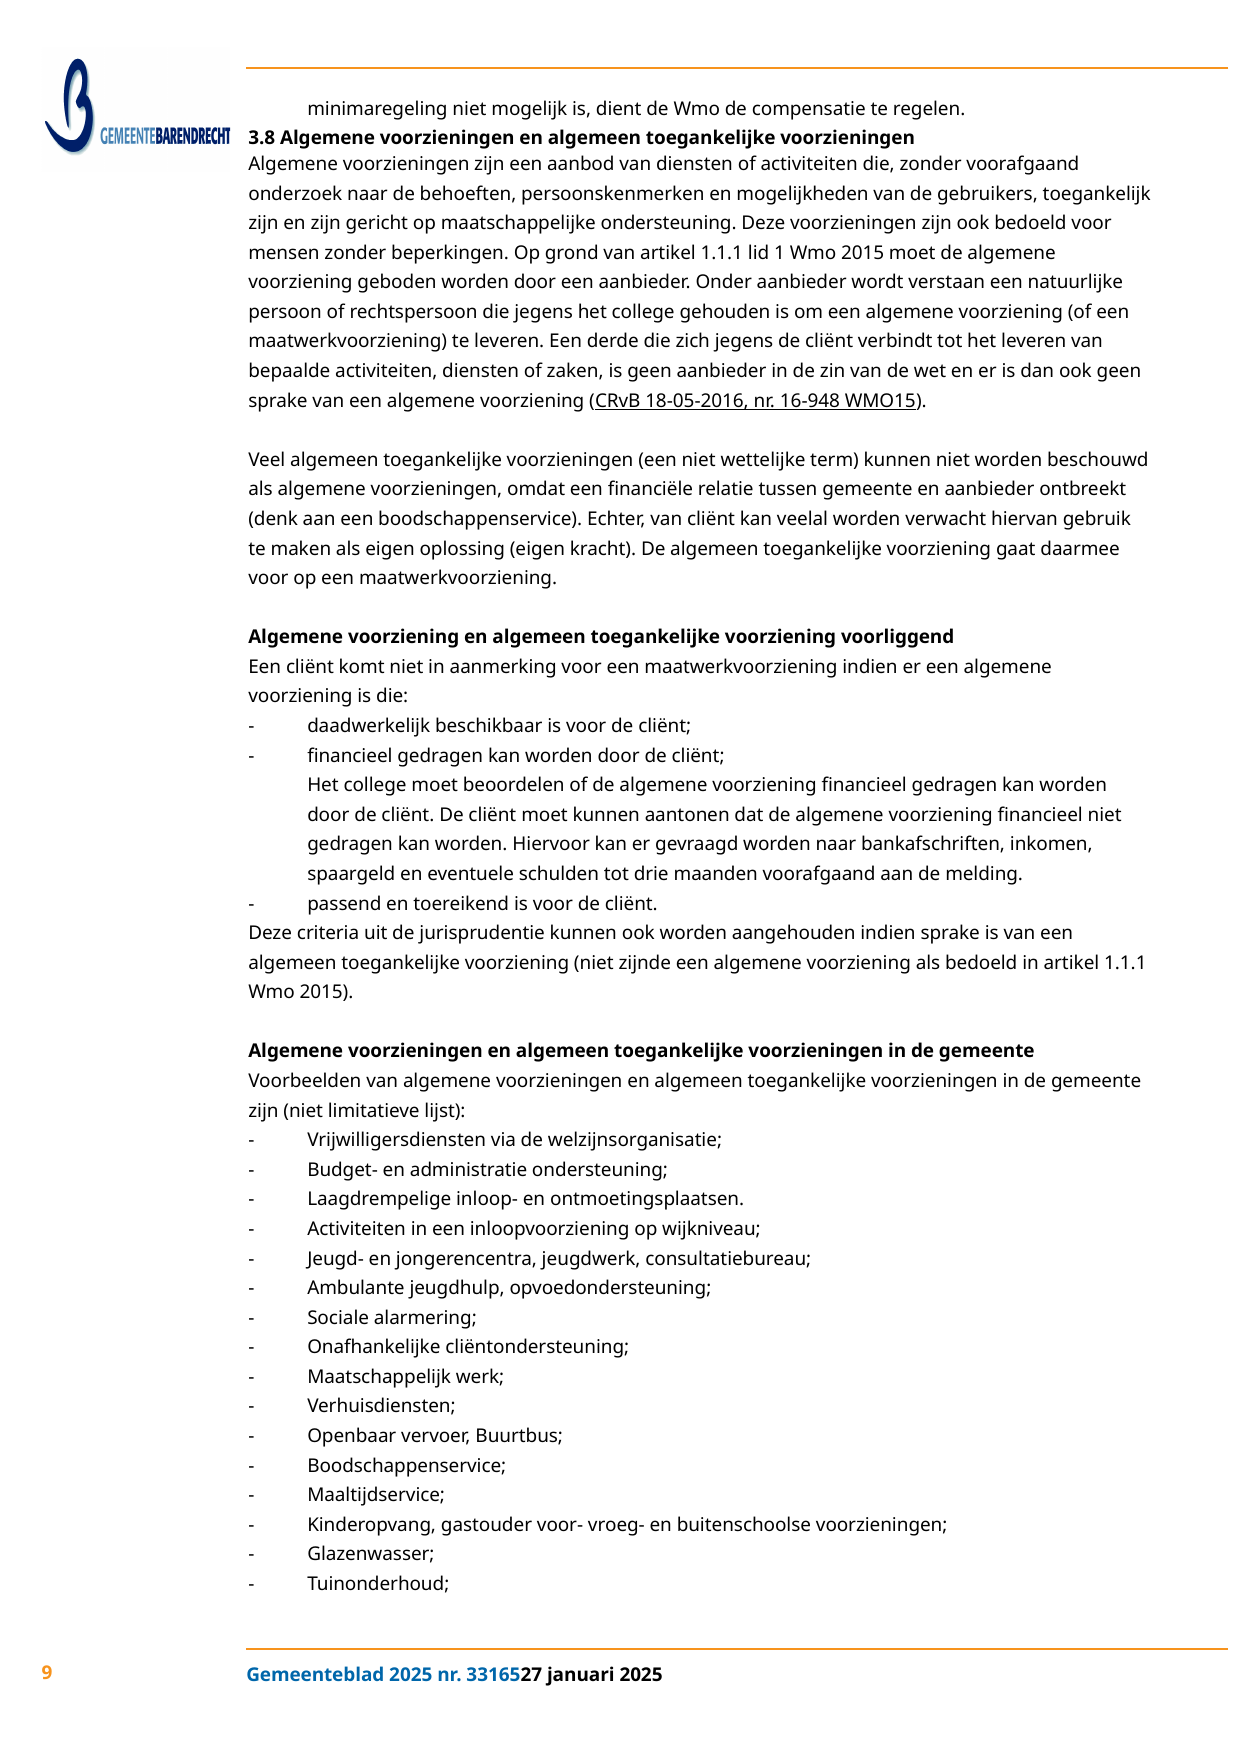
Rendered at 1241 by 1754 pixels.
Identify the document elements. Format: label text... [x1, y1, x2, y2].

list Vrijwilligersdiensten via de welzijnsorganisatie; [248, 1126, 1152, 1152]
list Het college moet beoordelen of de algemene voorziening financieel gedragen kan worden door de cliënt. De cliënt moet kunnen aantonen dat de algemene voorziening financieel niet gedragen kan worden. Hiervoor kan er gevraagd worden naar bankafschriften, inkomen, spaargeld en eventuele schulden tot drie maanden voorafgaand aan de melding. [248, 771, 1152, 886]
list Openbaar vervoer, Buurtbus; [248, 1422, 1152, 1448]
list Verhuisdiensten; [248, 1393, 1152, 1418]
text Voorbeelden van algemene voorzieningen en algemeen toegankelijke voorzieningen in de gemeente zijn (niet limitatieve lijst): [248, 1067, 1152, 1122]
list daadwerkelijk beschikbaar is voor de cliënt; [248, 712, 1152, 738]
list Maaltijdservice; [248, 1481, 1152, 1507]
list Glazenwasser; [248, 1541, 1152, 1566]
list passend en toereikend is voor de cliënt. [248, 890, 1152, 915]
list Boodschappenservice; [248, 1452, 1152, 1477]
text Algemene voorzieningen zijn een aanbod van diensten of activiteiten die, zonder voorafgaand onderzoek naar de behoeften, persoonskenmerken en mogelijkheden van de gebruikers, toegankelijk zijn en zijn gericht op maatschappelijke ondersteuning. Deze voorzieningen zijn ook bedoeld voor mensen zonder beperkingen. Op grond van artikel 1.1.1 lid 1 Wmo 2015 moet de algemene voorziening geboden worden door een aanbieder. Onder aanbieder wordt verstaan een natuurlijke persoon of rechtspersoon die jegens het college gehouden is om een algemene voorziening (of een maatwerkvoorziening) te leveren. Een derde die zich jegens de cliënt verbindt tot het leveren van bepaalde activiteiten, diensten of zaken, is geen aanbieder in de zin van de wet en er is dan ook geen sprake van een algemene voorziening (CRvB 18-05-2016, nr. 16-948 WMO15). [248, 150, 1152, 412]
list Ambulante jeugdhulp, opvoedondersteuning; [248, 1274, 1152, 1300]
list Budget- en administratie ondersteuning; [248, 1156, 1152, 1182]
list Maatschappelijk werk; [248, 1363, 1152, 1389]
list Onafhankelijke cliëntondersteuning; [248, 1333, 1152, 1359]
picture [41, 47, 231, 172]
text Algemene voorziening en algemeen toegankelijke voorziening voorliggend [248, 623, 1152, 649]
text Veel algemeen toegankelijke voorzieningen (een niet wettelijke term) kunnen niet worden beschouwd als algemene voorzieningen, omdat een financiële relatie tussen gemeente en aanbieder ontbreekt (denk aan een boodschappenservice). Echter, van cliënt kan veelal worden verwacht hiervan gebruik te maken als eigen oplossing (eigen kracht). De algemeen toegankelijke voorziening gaat daarmee voor op een maatwerkvoorziening. [248, 446, 1152, 590]
list Sociale alarmering; [248, 1304, 1152, 1329]
list Laagdrempelige inloop- en ontmoetingsplaatsen. [248, 1186, 1152, 1211]
text Een cliënt komt niet in aanmerking voor een maatwerkvoorziening indien er een algemene voorziening is die: [248, 653, 1152, 708]
text Deze criteria uit de jurisprudentie kunnen ook worden aangehouden indien sprake is van een algemeen toegankelijke voorziening (niet zijnde een algemene voorziening als bedoeld in artikel 1.1.1 Wmo 2015). [248, 919, 1152, 1004]
text 3.8 Algemene voorzieningen en algemeen toegankelijke voorzieningen [248, 124, 1152, 150]
list financieel gedragen kan worden door de cliënt; [248, 742, 1152, 767]
list minimaregeling niet mogelijk is, dient de Wmo de compensatie te regelen. [248, 95, 1152, 121]
text Algemene voorzieningen en algemeen toegankelijke voorzieningen in de gemeente [248, 1038, 1152, 1063]
list Jeugd- en jongerencentra, jeugdwerk, consultatiebureau; [248, 1245, 1152, 1270]
list Tuinonderhoud; [248, 1570, 1152, 1596]
list Activiteiten in een inloopvoorziening op wijkniveau; [248, 1215, 1152, 1241]
list Kinderopvang, gastouder voor- vroeg- en buitenschoolse voorzieningen; [248, 1511, 1152, 1537]
